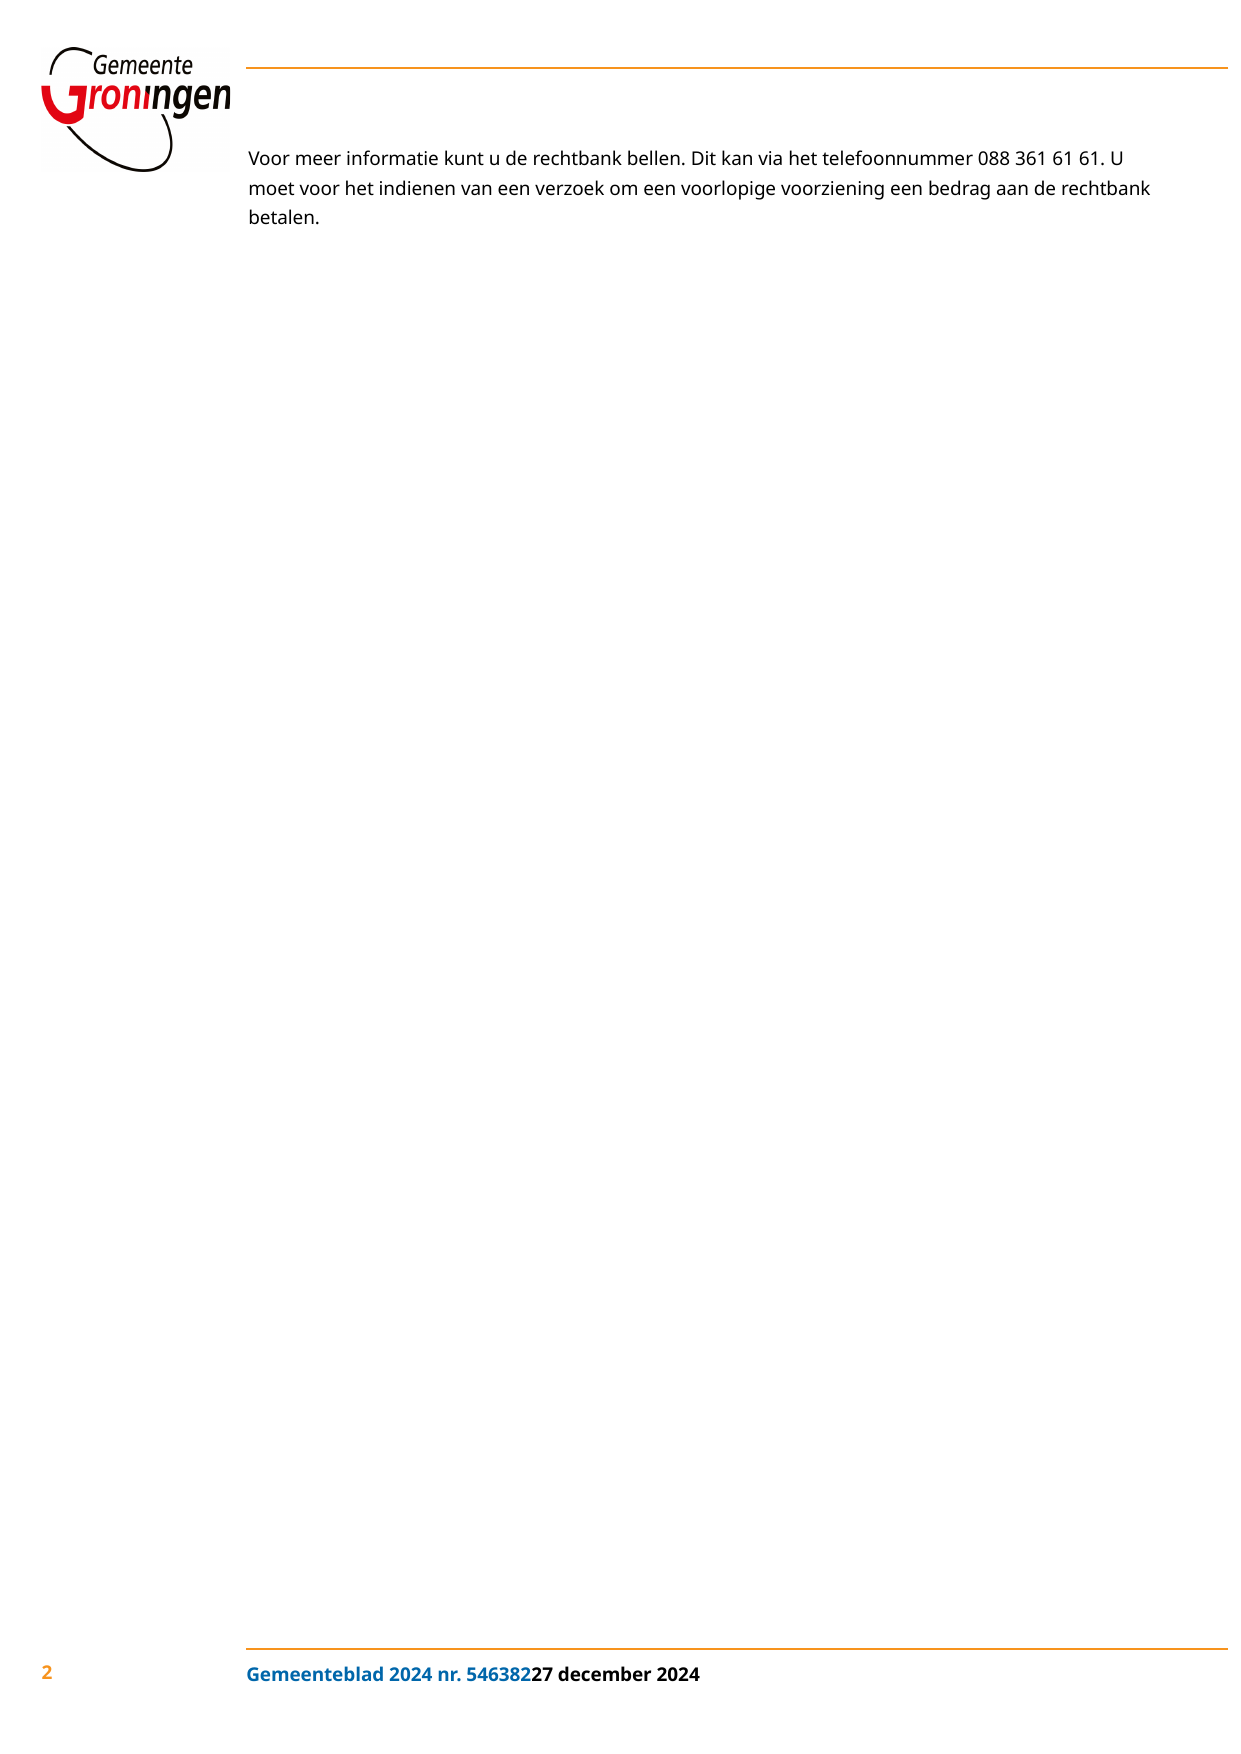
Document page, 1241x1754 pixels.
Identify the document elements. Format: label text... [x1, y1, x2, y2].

text Voor meer informatie kunt u de rechtbank bellen. Dit kan via het telefoonnummer 088 361 61 61. U moet voor het indienen van een verzoek om een voorlopige voorziening een bedrag aan de rechtbank betalen. [248, 145, 1152, 230]
picture [41, 47, 231, 172]
